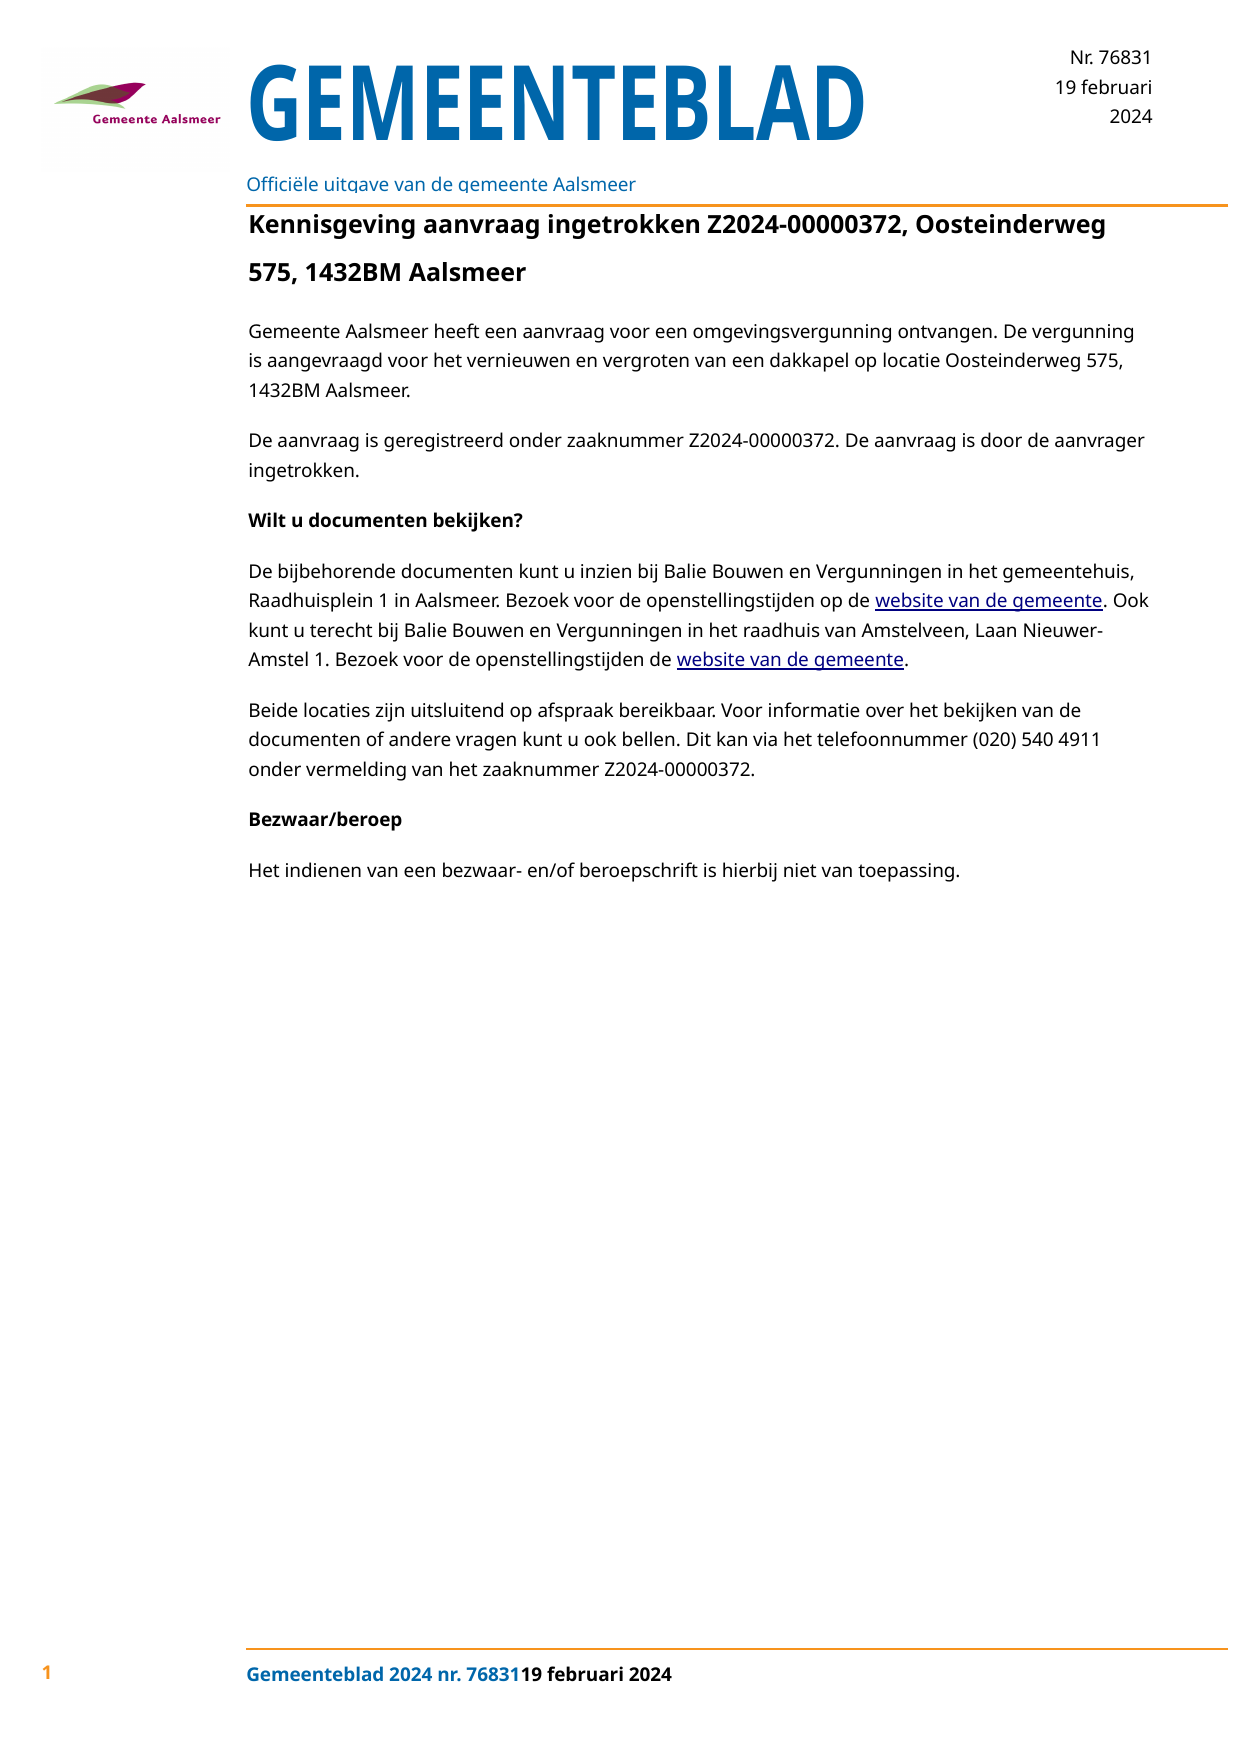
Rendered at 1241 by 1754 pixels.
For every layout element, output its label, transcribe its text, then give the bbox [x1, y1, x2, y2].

text Beide locaties zijn uitsluitend op afspraak bereikbaar. Voor informatie over het bekijken van de documenten of andere vragen kunt u ook bellen. Dit kan via het telefoonnummer (020) 540 4911 onder vermelding van het zaaknummer Z2024-00000372. [248, 697, 1152, 782]
text Gemeente Aalsmeer heeft een aanvraag voor een omgevingsvergunning ontvangen. De vergunning is aangevraagd voor het vernieuwen en vergroten van een dakkapel op locatie Oosteinderweg 575, 1432BM Aalsmeer. [248, 318, 1152, 403]
text Wilt u documenten bekijken? [248, 507, 1152, 533]
picture [41, 47, 231, 172]
text Het indienen van een bezwaar- en/of beroepschrift is hierbij niet van toepassing. [248, 857, 1152, 883]
text Kennisgeving aanvraag ingetrokken Z2024-00000372, Oosteinderweg 575, 1432BM Aalsmeer [248, 207, 1152, 288]
text De aanvraag is geregistreerd onder zaaknummer Z2024-00000372. De aanvraag is door de aanvrager ingetrokken. [248, 427, 1152, 483]
text De bijbehorende documenten kunt u inzien bij Balie Bouwen en Vergunningen in het gemeentehuis, Raadhuisplein 1 in Aalsmeer. Bezoek voor de openstellingstijden op de website van de gemeente. Ook kunt u terecht bij Balie Bouwen en Vergunningen in het raadhuis van Amstelveen, Laan Nieuwer-Amstel 1. Bezoek voor de openstellingstijden de website van de gemeente. [248, 558, 1152, 672]
text Bezwaar/beroep [248, 807, 1152, 832]
